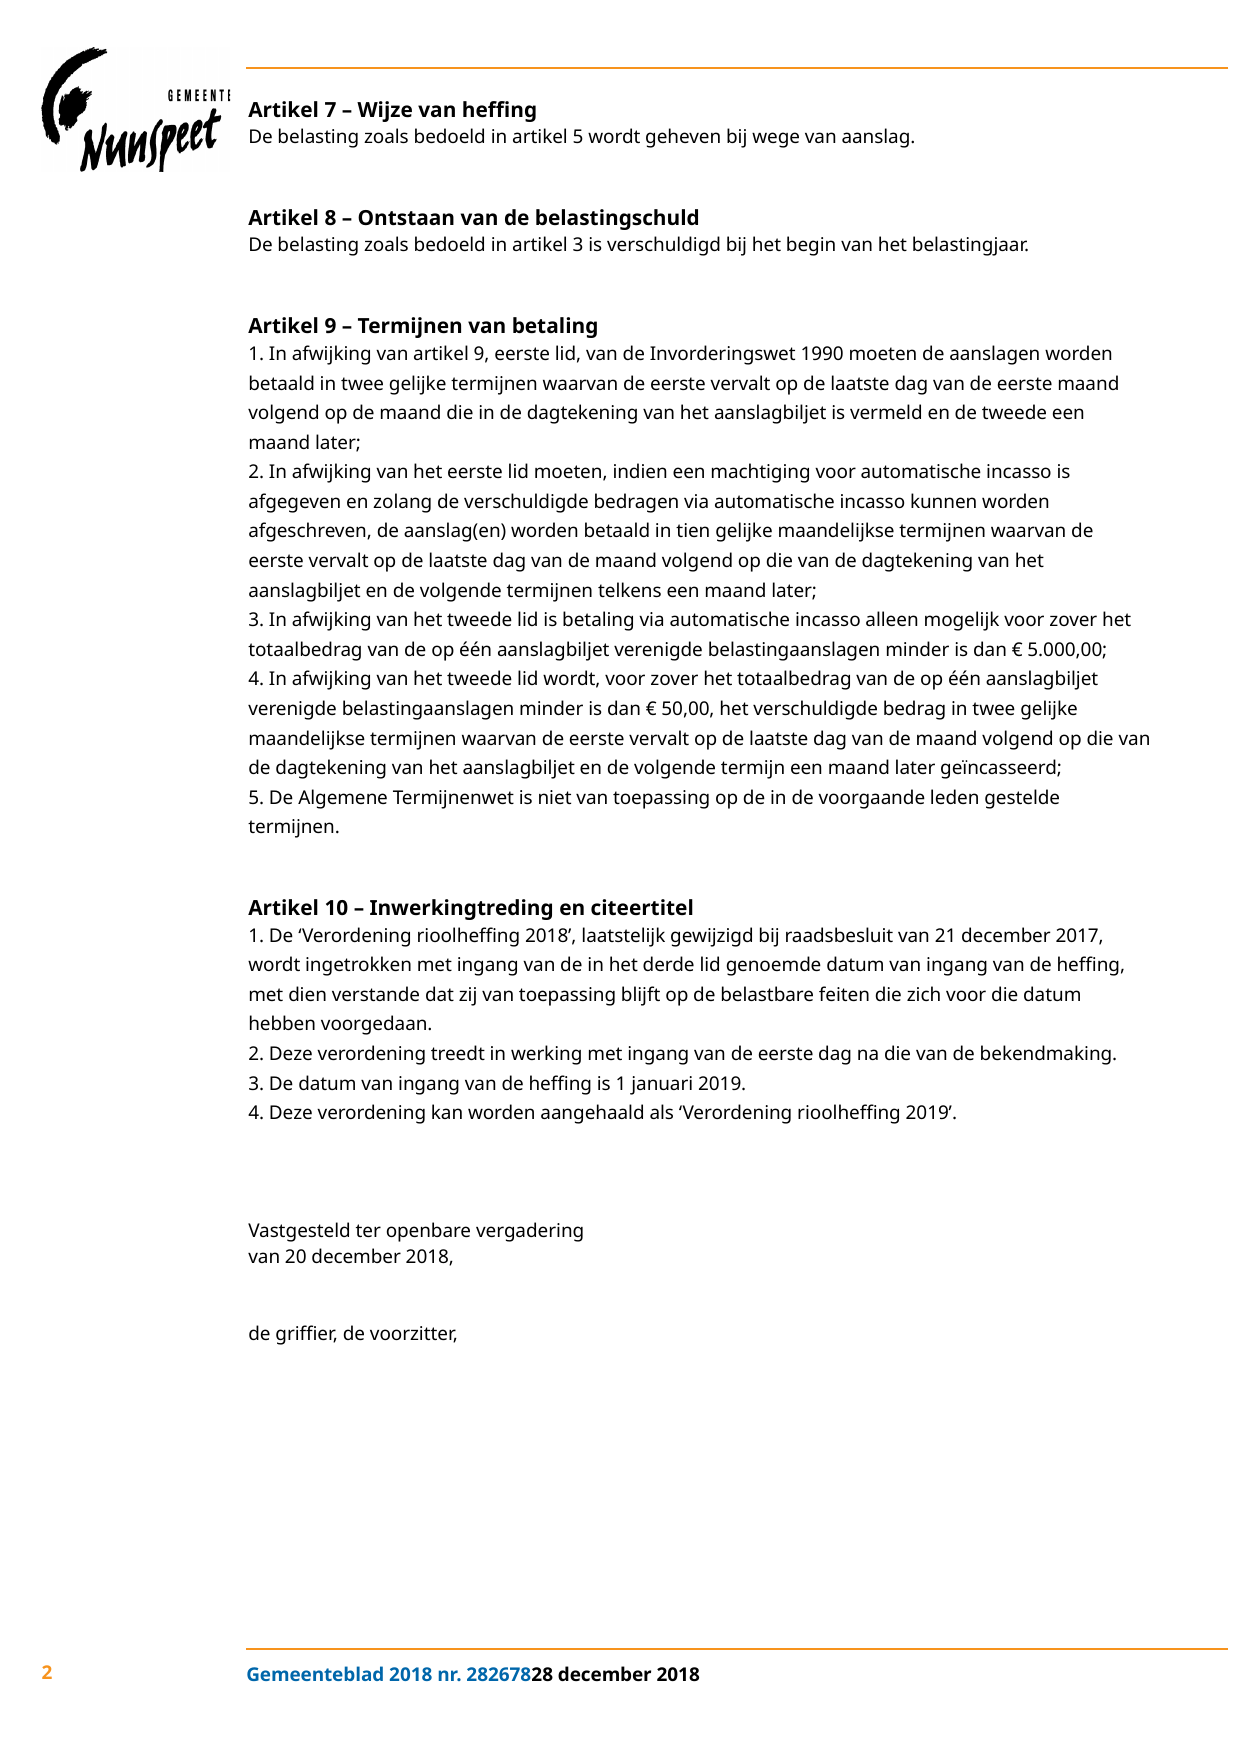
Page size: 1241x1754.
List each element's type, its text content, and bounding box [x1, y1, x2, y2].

text Artikel 7 – Wijze van heffing [248, 95, 1152, 123]
text 5. De Algemene Termijnenwet is niet van toepassing op de in de voorgaande leden gestelde termijnen. [248, 784, 1152, 839]
text Vastgesteld ter openbare vergadering [248, 1218, 1152, 1243]
text 1. In afwijking van artikel 9, eerste lid, van de Invorderingswet 1990 moeten de aanslagen worden betaald in twee gelijke termijnen waarvan de eerste vervalt op de laatste dag van de eerste maand volgend op de maand die in de dagtekening van het aanslagbiljet is vermeld en de tweede een maand later; [248, 340, 1152, 454]
text 3. In afwijking van het tweede lid is betaling via automatische incasso alleen mogelijk voor zover het totaalbedrag van de op één aanslagbiljet verenigde belastingaanslagen minder is dan € 5.000,00; [248, 606, 1152, 662]
text de griffier, de voorzitter, [248, 1321, 1152, 1346]
text 2. Deze verordening treedt in werking met ingang van de eerste dag na die van de bekendmaking. [248, 1040, 1152, 1066]
text 4. In afwijking van het tweede lid wordt, voor zover het totaalbedrag van de op één aanslagbiljet verenigde belastingaanslagen minder is dan € 50,00, het verschuldigde bedrag in twee gelijke maandelijkse termijnen waarvan de eerste vervalt op de laatste dag van de maand volgend op die van de dagtekening van het aanslagbiljet en de volgende termijn een maand later geïncasseerd; [248, 666, 1152, 780]
picture [41, 47, 231, 172]
text 2. In afwijking van het eerste lid moeten, indien een machtiging voor automatische incasso is afgegeven en zolang de verschuldigde bedragen via automatische incasso kunnen worden afgeschreven, de aanslag(en) worden betaald in tien gelijke maandelijkse termijnen waarvan de eerste vervalt op de laatste dag van de maand volgend op die van de dagtekening van het aanslagbiljet en de volgende termijnen telkens een maand later; [248, 458, 1152, 602]
text 3. De datum van ingang van de heffing is 1 januari 2019. [248, 1070, 1152, 1096]
text De belasting zoals bedoeld in artikel 3 is verschuldigd bij het begin van het belastingjaar. [248, 232, 1152, 257]
text 1. De ‘Verordening rioolheffing 2018’, laatstelijk gewijzigd bij raadsbesluit van 21 december 2017, wordt ingetrokken met ingang van de in het derde lid genoemde datum van ingang van de heffing, met dien verstande dat zij van toepassing blijft op de belastbare feiten die zich voor die datum hebben voorgedaan. [248, 922, 1152, 1036]
text Artikel 9 – Termijnen van betaling [248, 312, 1152, 340]
text 4. Deze verordening kan worden aangehaald als ‘Verordening rioolheffing 2019’. [248, 1099, 1152, 1125]
text De belasting zoals bedoeld in artikel 5 wordt geheven bij wege van aanslag. [248, 123, 1152, 149]
text Artikel 8 – Ontstaan van de belastingschuld [248, 203, 1152, 232]
text Artikel 10 – Inwerkingtreding en citeertitel [248, 893, 1152, 922]
text van 20 december 2018, [248, 1243, 1152, 1269]
